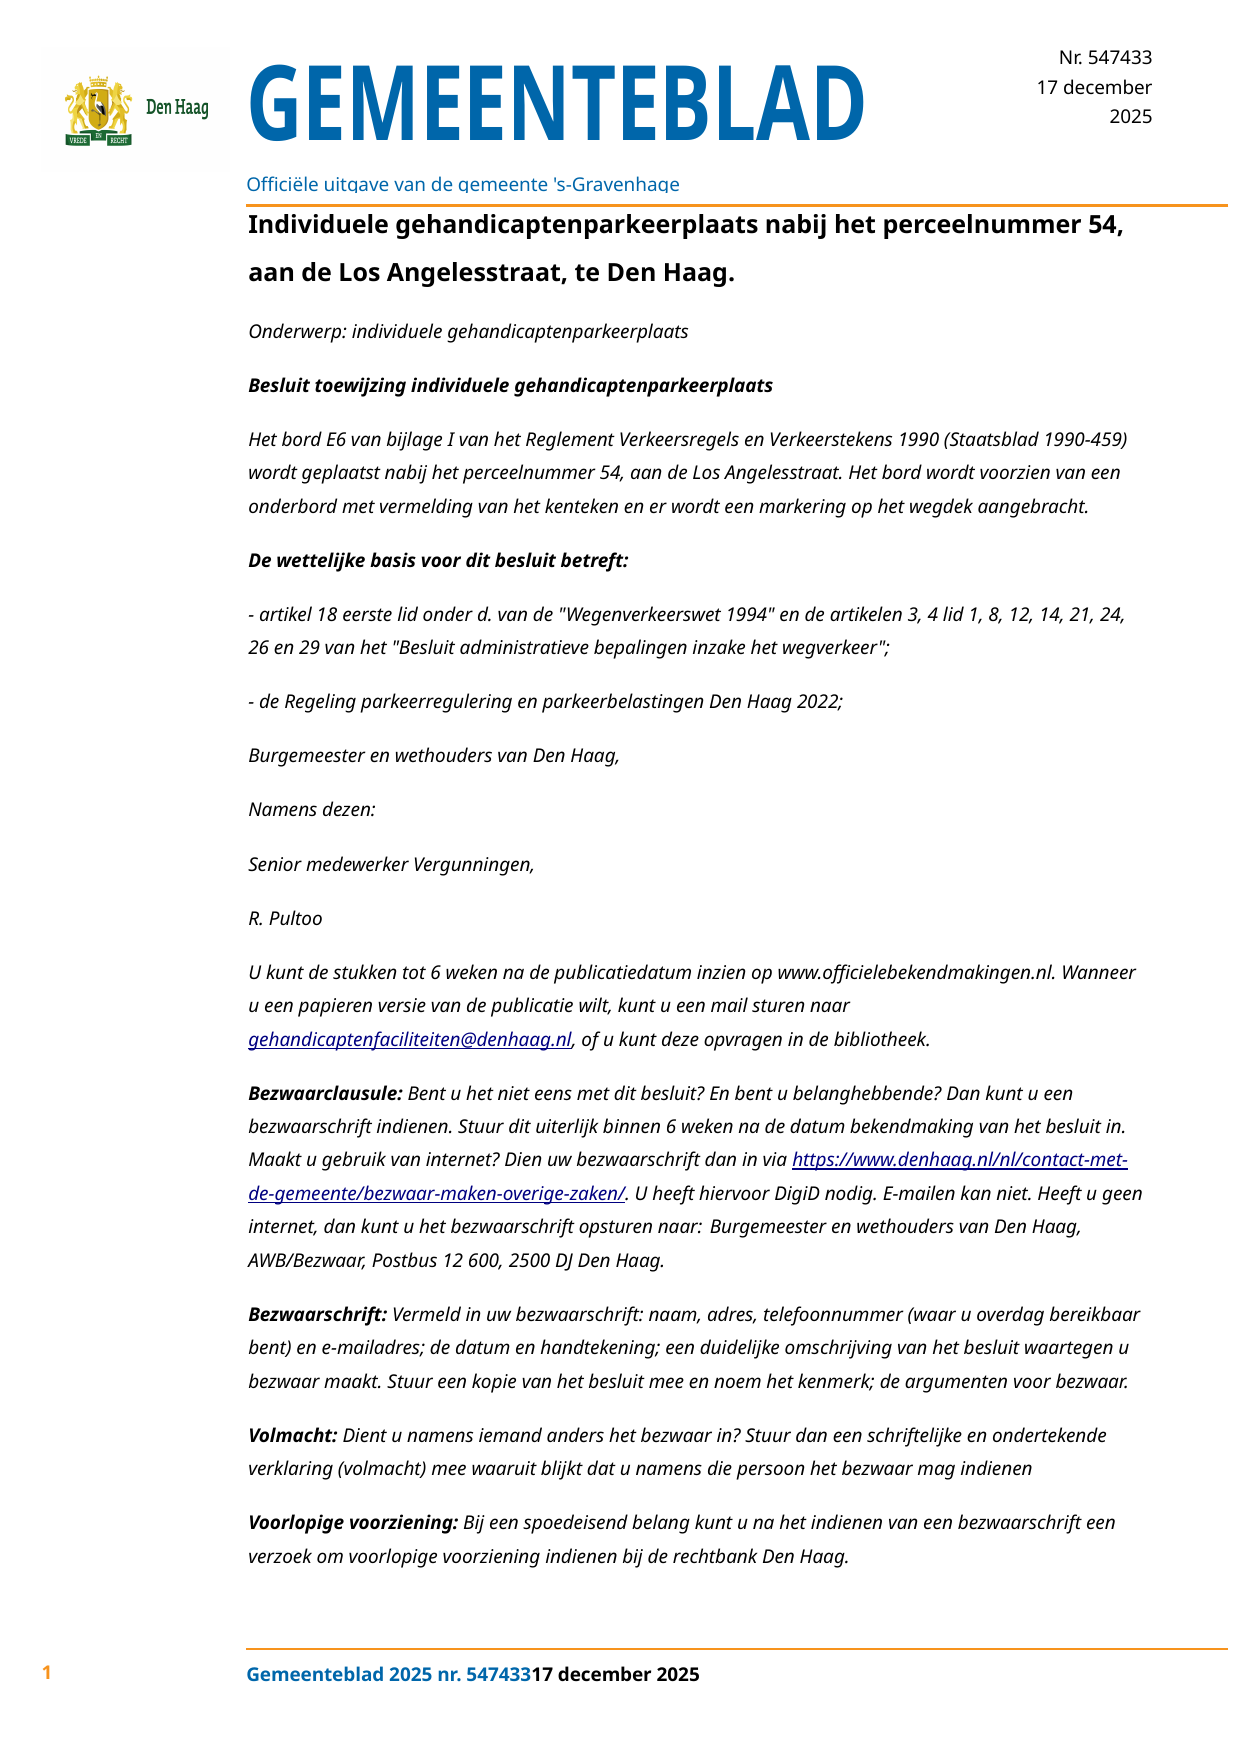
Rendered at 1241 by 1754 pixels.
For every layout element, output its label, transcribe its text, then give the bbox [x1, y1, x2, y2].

text Het bord E6 van bijlage I van het Reglement Verkeersregels en Verkeerstekens 1990 (Staatsblad 1990-459) wordt geplaatst nabij het perceelnummer 54, aan de Los Angelesstraat. Het bord wordt voorzien van een onderbord met vermelding van het kenteken en er wordt een markering op het wegdek aangebracht. [248, 426, 1152, 519]
text Individuele gehandicaptenparkeerplaats nabij het perceelnummer 54, aan de Los Angelesstraat, te Den Haag. [248, 207, 1152, 288]
text Voorlopige voorziening: Bij een spoedeisend belang kunt u na het indienen van een bezwaarschrift een verzoek om voorlopige voorziening indienen bij de rechtbank Den Haag. [248, 1509, 1152, 1569]
picture [41, 47, 231, 172]
text U kunt de stukken tot 6 weken na de publicatiedatum inzien op www.officielebekendmakingen.nl. Wanneer u een papieren versie van de publicatie wilt, kunt u een mail sturen naar gehandicaptenfaciliteiten@denhaag.nl, of u kunt deze opvragen in de bibliotheek. [248, 959, 1152, 1051]
text R. Pultoo [248, 905, 1152, 931]
text - artikel 18 eerste lid onder d. van de "Wegenverkeerswet 1994" en de artikelen 3, 4 lid 1, 8, 12, 14, 21, 24, 26 en 29 van het "Besluit administratieve bepalingen inzake het wegverkeer"; [248, 601, 1152, 660]
text Burgemeester en wethouders van Den Haag, [248, 743, 1152, 768]
text Bezwaarclausule: Bent u het niet eens met dit besluit? En bent u belanghebbende? Dan kunt u een bezwaarschrift indienen. Stuur dit uiterlijk binnen 6 weken na de datum bekendmaking van het besluit in. Maakt u gebruik van internet? Dien uw bezwaarschrift dan in via https://www.denhaag.nl/nl/contact-met-de-gemeente/bezwaar-maken-overige-zaken/. U heeft hiervoor DigiD nodig. E-mailen kan niet. Heeft u geen internet, dan kunt u het bezwaarschrift opsturen naar: Burgemeester en wethouders van Den Haag, AWB/Bezwaar, Postbus 12 600, 2500 DJ Den Haag. [248, 1080, 1152, 1273]
text Senior medewerker Vergunningen, [248, 851, 1152, 876]
text Volmacht: Dient u namens iemand anders het bezwaar in? Stuur dan een schriftelijke en ondertekende verklaring (volmacht) mee waaruit blijkt dat u namens die persoon het bezwaar mag indienen [248, 1422, 1152, 1481]
text Bezwaarschrift: Vermeld in uw bezwaarschrift: naam, adres, telefoonnummer (waar u overdag bereikbaar bent) en e-mailadres; de datum en handtekening; een duidelijke omschrijving van het besluit waartegen u bezwaar maakt. Stuur een kopie van het besluit mee en noem het kenmerk; de argumenten voor bezwaar. [248, 1301, 1152, 1394]
text Onderwerp: individuele gehandicaptenparkeerplaats [248, 318, 1152, 344]
text - de Regeling parkeerregulering en parkeerbelastingen Den Haag 2022; [248, 688, 1152, 714]
text Namens dezen: [248, 797, 1152, 822]
text Besluit toewijzing individuele gehandicaptenparkeerplaats [248, 372, 1152, 398]
text De wettelijke basis voor dit besluit betreft: [248, 547, 1152, 573]
